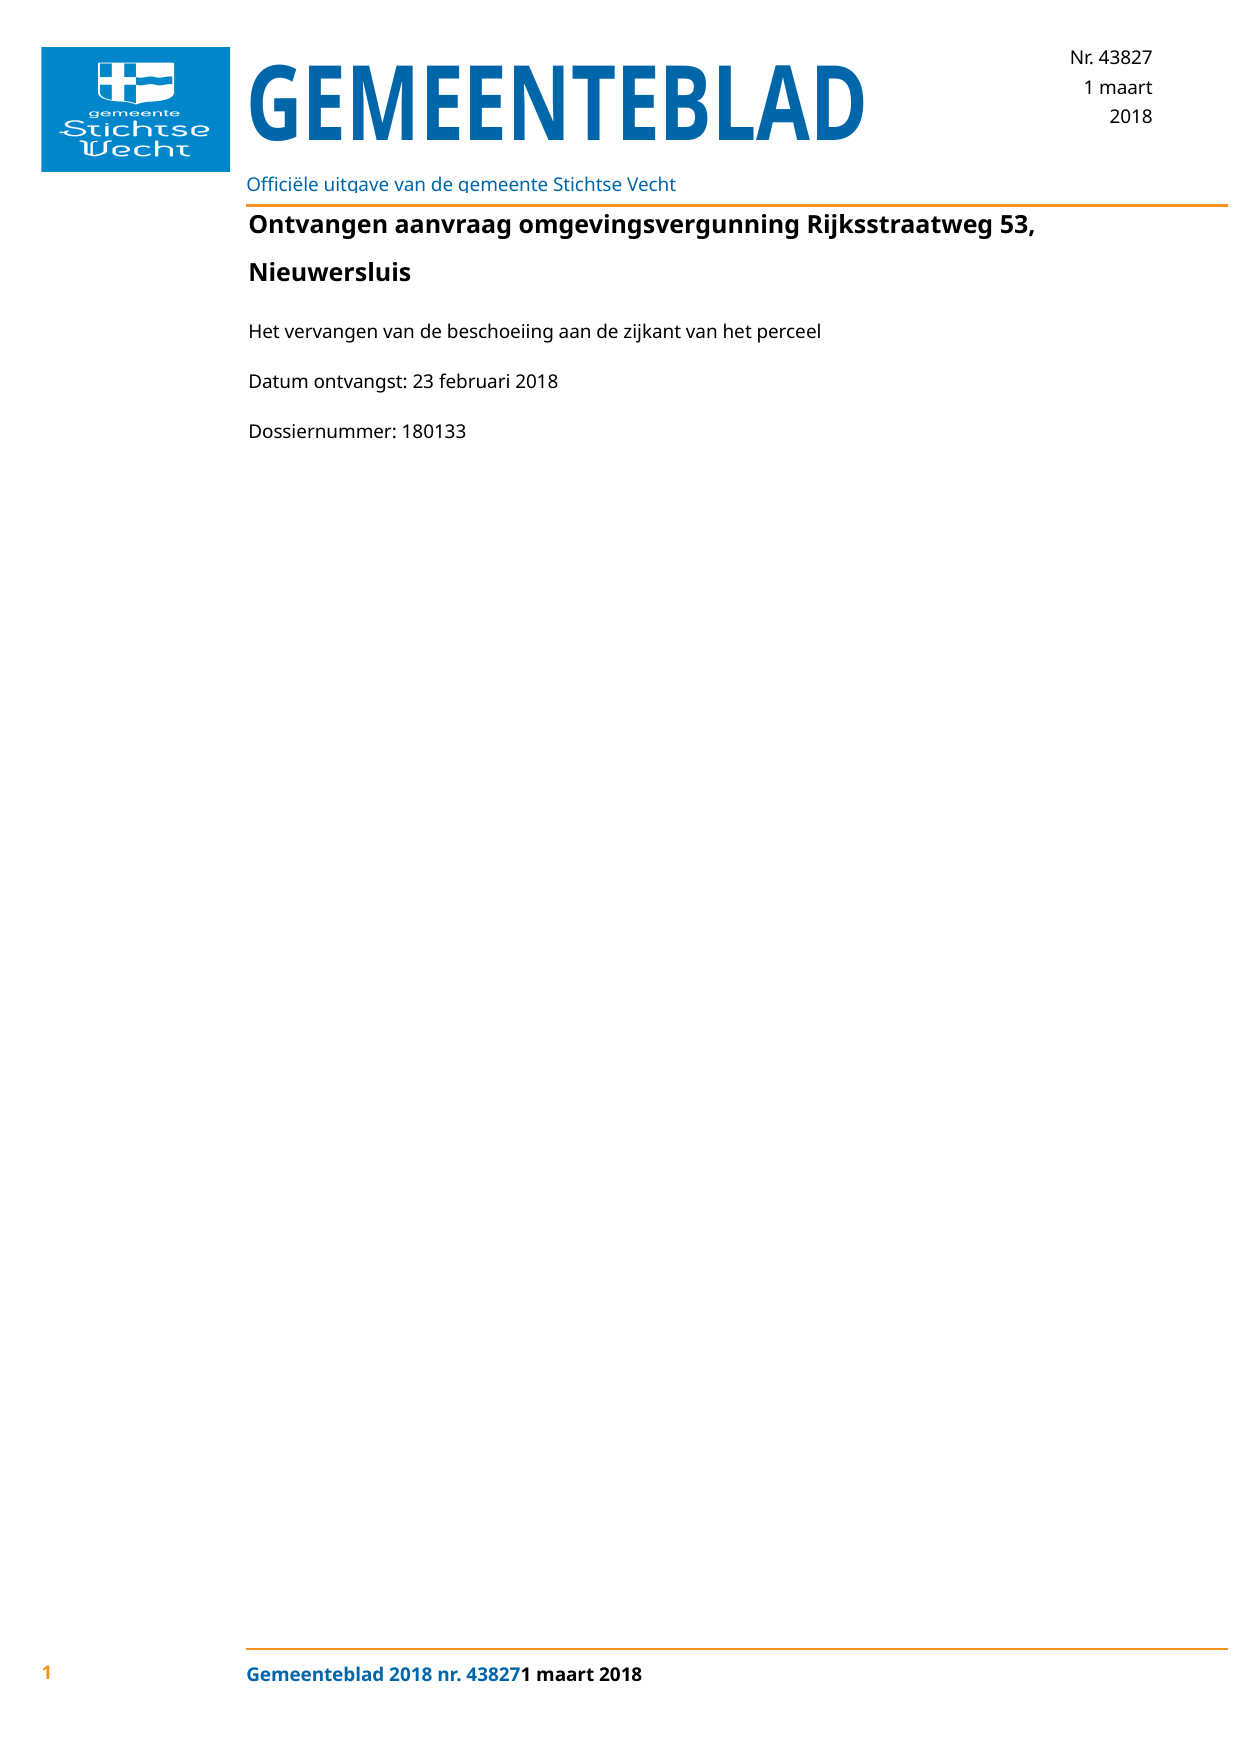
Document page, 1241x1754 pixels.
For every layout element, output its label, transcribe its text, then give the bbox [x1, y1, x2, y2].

picture [99, 63, 135, 101]
picture [137, 63, 174, 103]
text Datum ontvangst: 23 februari 2018 [248, 368, 1152, 394]
text Ontvangen aanvraag omgevingsvergunning Rijksstraatweg 53, Nieuwersluis [248, 207, 1152, 288]
text Het vervangen van de beschoeiing aan de zijkant van het perceel [248, 318, 1152, 344]
text Dossiernummer: 180133 [248, 419, 1152, 444]
